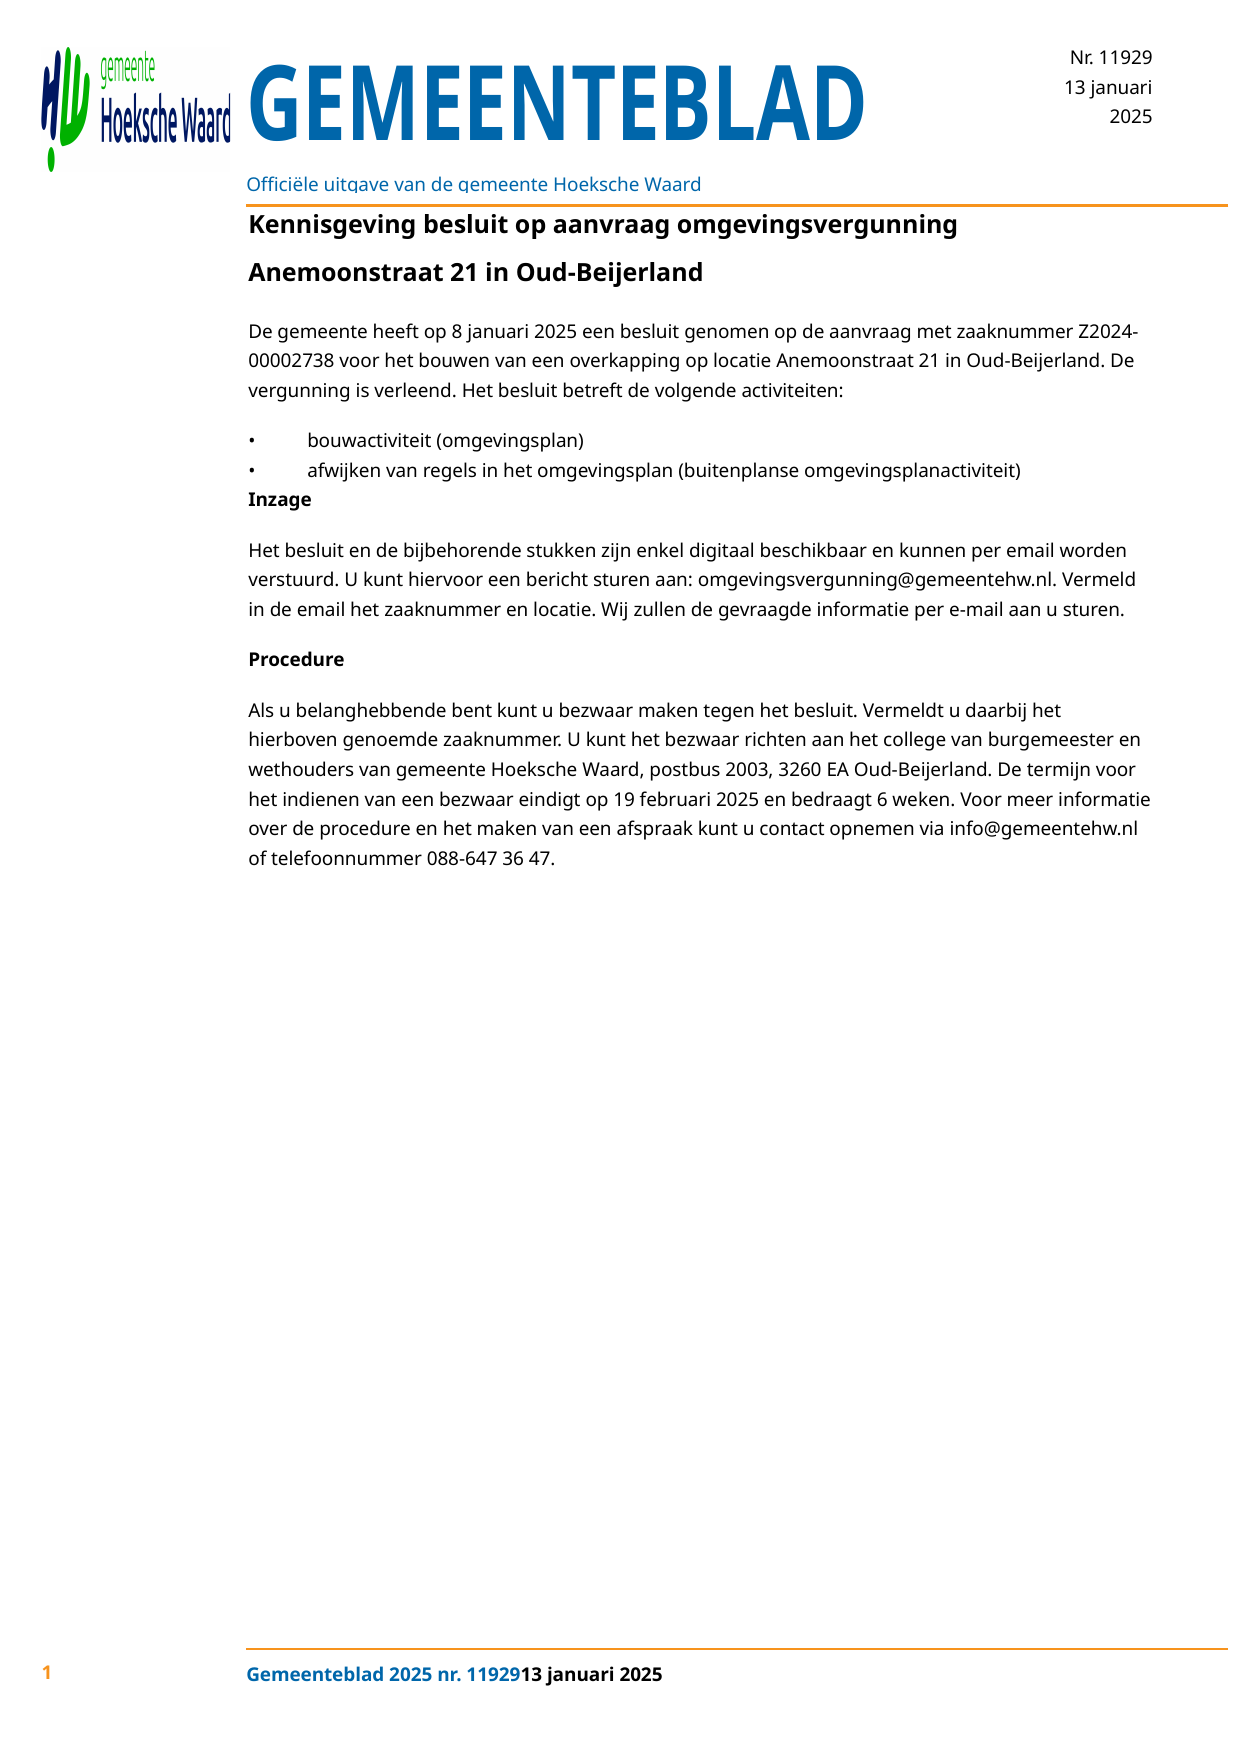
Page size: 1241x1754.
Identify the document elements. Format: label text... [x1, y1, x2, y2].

text Kennisgeving besluit op aanvraag omgevingsvergunning Anemoonstraat 21 in Oud-Beijerland [248, 207, 1152, 288]
text De gemeente heeft op 8 januari 2025 een besluit genomen op de aanvraag met zaaknummer Z2024-00002738 voor het bouwen van een overkapping op locatie Anemoonstraat 21 in Oud-Beijerland. De vergunning is verleend. Het besluit betreft de volgende activiteiten: [248, 318, 1152, 403]
text Inzage [248, 487, 1152, 512]
text Procedure [248, 647, 1152, 672]
text Als u belanghebbende bent kunt u bezwaar maken tegen het besluit. Vermeldt u daarbij het hierboven genoemde zaaknummer. U kunt het bezwaar richten aan het college van burgemeester en wethouders van gemeente Hoeksche Waard, postbus 2003, 3260 EA Oud-Beijerland. De termijn voor het indienen van een bezwaar eindigt op 19 februari 2025 en bedraagt 6 weken. Voor meer informatie over de procedure en het maken van een afspraak kunt u contact opnemen via info@gemeentehw.nl of telefoonnummer 088-647 36 47. [248, 697, 1152, 871]
list afwijken van regels in het omgevingsplan (buitenplanse omgevingsplanactiviteit) [248, 457, 1152, 483]
list bouwactiviteit (omgevingsplan) [248, 427, 1152, 453]
text Het besluit en de bijbehorende stukken zijn enkel digitaal beschikbaar en kunnen per email worden verstuurd. U kunt hiervoor een bericht sturen aan: omgevingsvergunning@gemeentehw.nl. Vermeld in de email het zaaknummer en locatie. Wij zullen de gevraagde informatie per e-mail aan u sturen. [248, 537, 1152, 622]
picture [41, 47, 231, 172]
